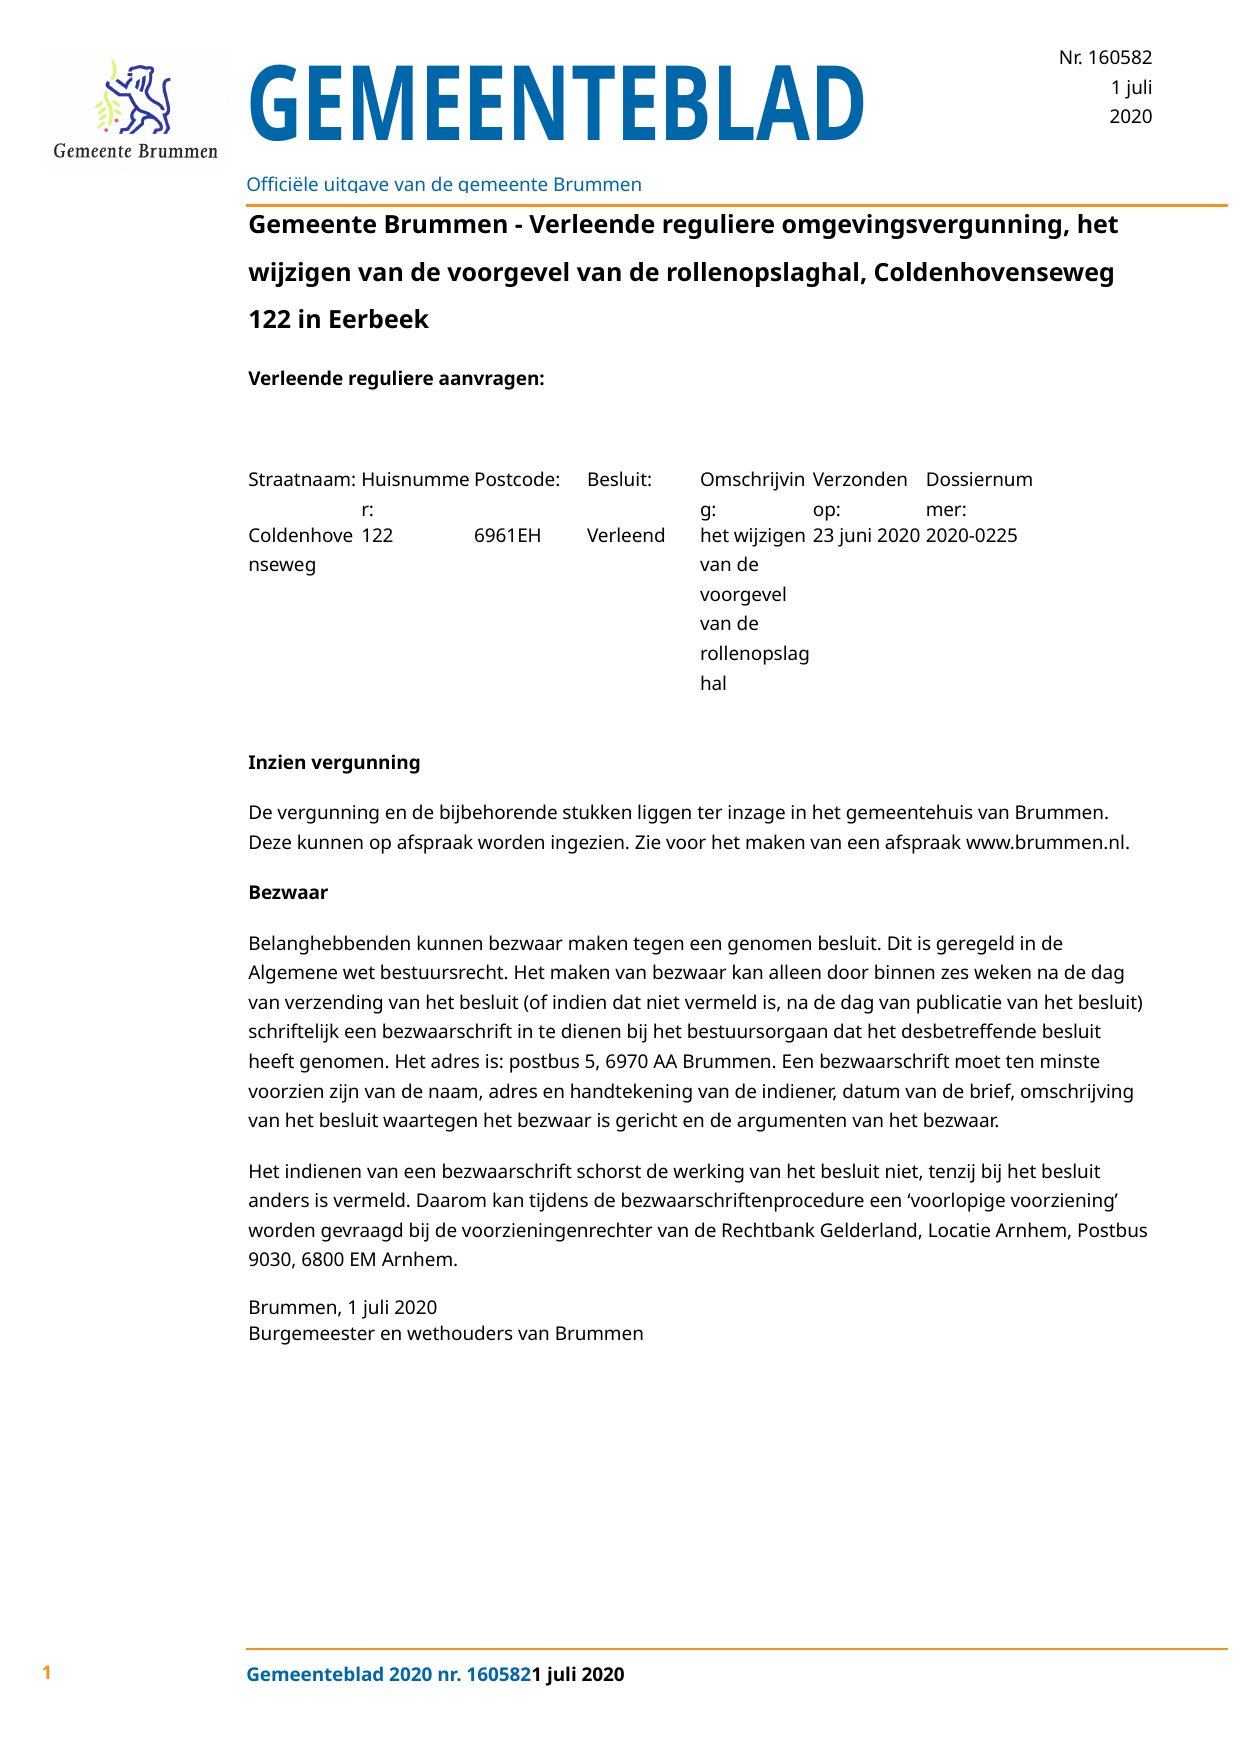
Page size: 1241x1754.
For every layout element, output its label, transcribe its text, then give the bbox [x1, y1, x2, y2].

table_cell [1039, 522, 1152, 695]
table_cell 122 [361, 522, 474, 695]
text Burgemeester en wethouders van Brummen [248, 1320, 1152, 1346]
picture [41, 47, 231, 172]
table_header Verzonden op: [813, 466, 926, 522]
table_header Straatnaam: [248, 466, 361, 522]
text De vergunning en de bijbehorende stukken liggen ter inzage in het gemeentehuis van Brummen. Deze kunnen op afspraak worden ingezien. Zie voor het maken van een afspraak www.brummen.nl. [248, 799, 1152, 855]
text Belanghebbenden kunnen bezwaar maken tegen een genomen besluit. Dit is geregeld in de Algemene wet bestuursrecht. Het maken van bezwaar kan alleen door binnen zes weken na de dag van verzending van het besluit (of indien dat niet vermeld is, na de dag van publicatie van het besluit) schriftelijk een bezwaarschrift in te dienen bij het bestuursorgaan dat het desbetreffende besluit heeft genomen. Het adres is: postbus 5, 6970 AA Brummen. Een bezwaarschrift moet ten minste voorzien zijn van de naam, adres en handtekening van de indiener, datum van de brief, omschrijving van het besluit waartegen het bezwaar is gericht en de argumenten van het bezwaar. [248, 930, 1152, 1133]
table_header [1039, 466, 1152, 522]
table_cell het wijzigen van de voorgevel van de rollenopslaghal [700, 522, 813, 695]
text Het indienen van een bezwaarschrift schorst de werking van het besluit niet, tenzij bij het besluit anders is vermeld. Daarom kan tijdens de bezwaarschriftenprocedure een ‘voorlopige voorziening’ worden gevraagd bij de voorzieningenrechter van de Rechtbank Gelderland, Locatie Arnhem, Postbus 9030, 6800 EM Arnhem. [248, 1158, 1152, 1272]
table_cell 6961EH [474, 522, 587, 695]
text Gemeente Brummen - Verleende reguliere omgevingsvergunning, het wijzigen van de voorgevel van de rollenopslaghal, Coldenhovenseweg 122 in Eerbeek [248, 207, 1152, 336]
table_header Dossiernummer: [926, 466, 1038, 522]
table_cell 2020-0225 [926, 522, 1038, 695]
table_header Postcode: [474, 466, 587, 522]
table_header Omschrijving: [700, 466, 813, 522]
table_header Besluit: [587, 466, 700, 522]
table_cell 23 juni 2020 [813, 522, 926, 695]
table_cell Coldenhovenseweg [248, 522, 361, 695]
text Bezwaar [248, 879, 1152, 905]
table_header Huisnummer: [361, 466, 474, 522]
text Verleende reguliere aanvragen: [248, 366, 1152, 391]
text Inzien vergunning [248, 749, 1152, 775]
table_cell Verleend [587, 522, 700, 695]
text Brummen, 1 juli 2020 [248, 1294, 1152, 1320]
